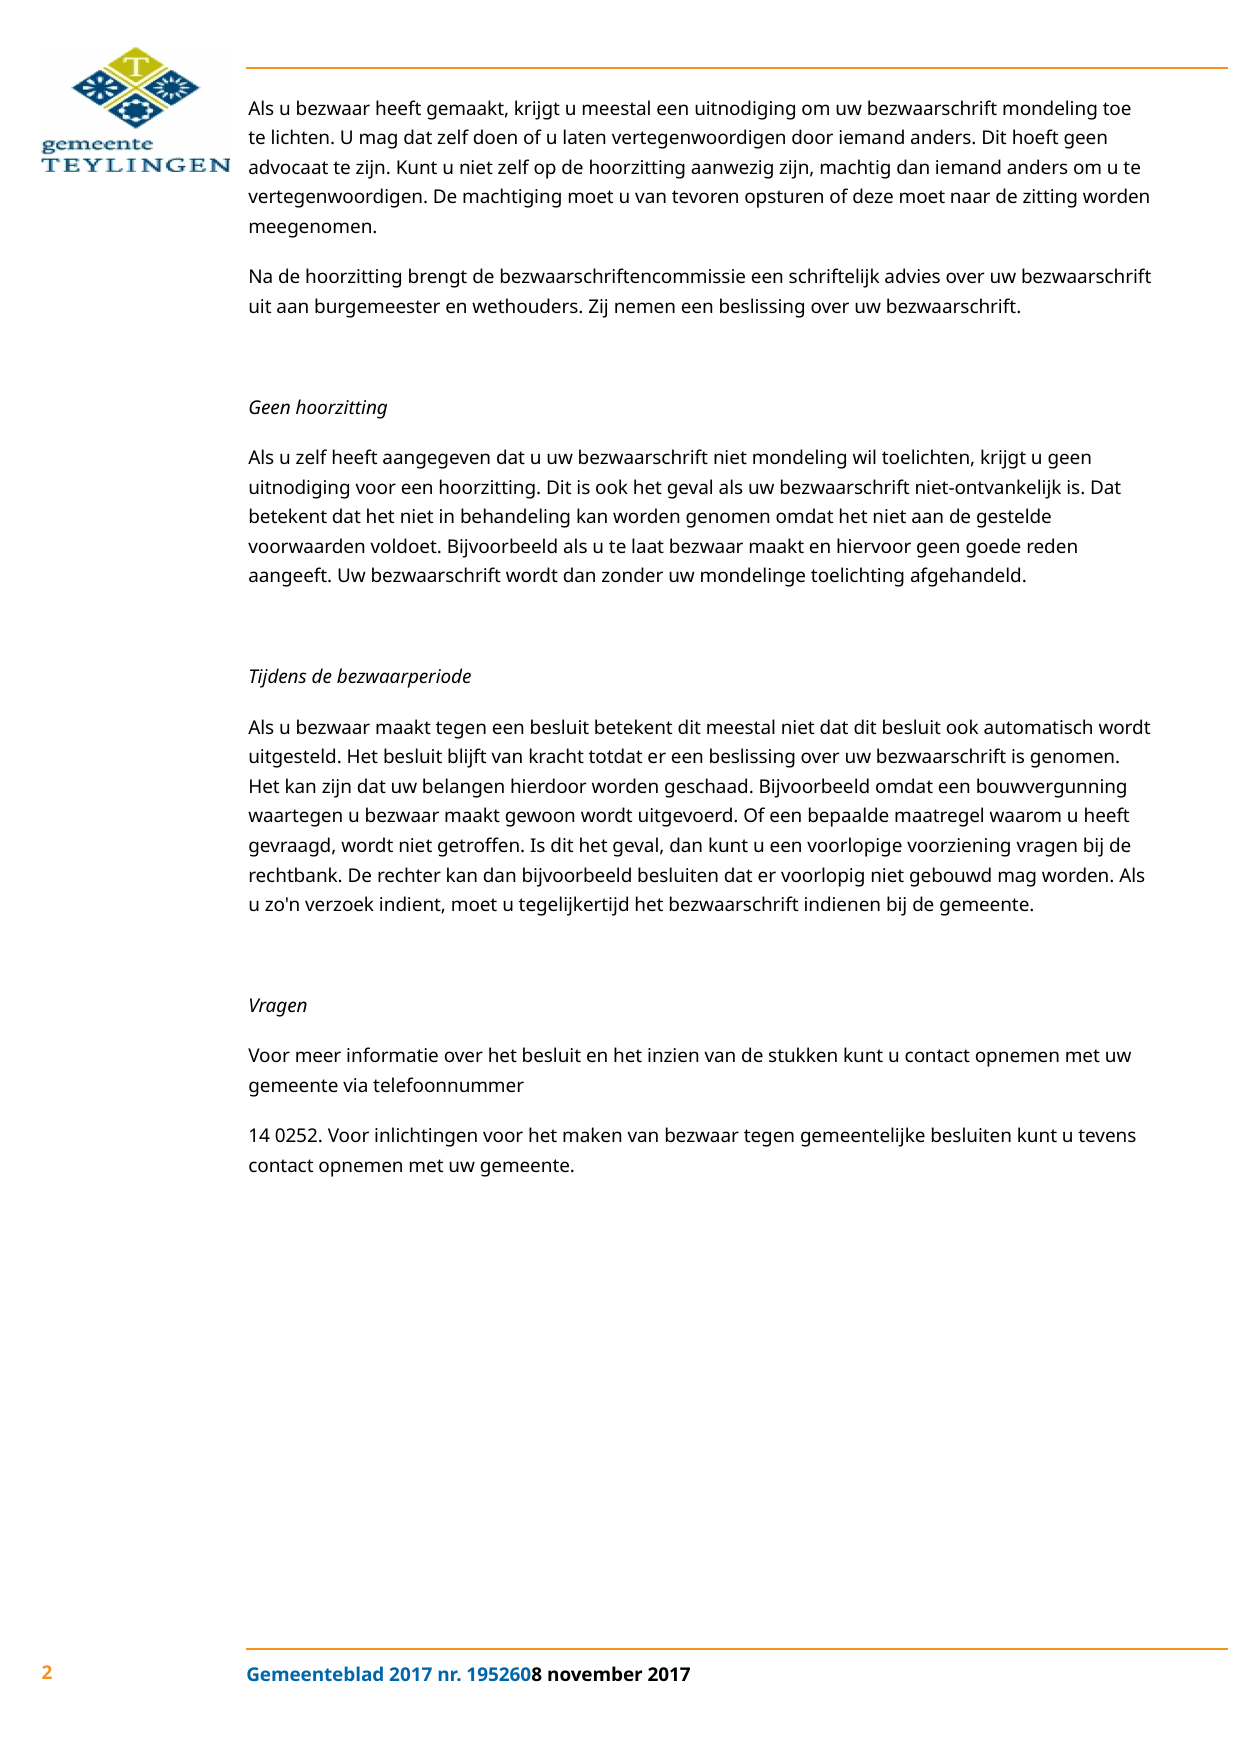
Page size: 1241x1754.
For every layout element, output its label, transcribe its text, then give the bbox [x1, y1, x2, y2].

text Als u bezwaar heeft gemaakt, krijgt u meestal een uitnodiging om uw bezwaarschrift mondeling toe te lichten. U mag dat zelf doen of u laten vertegenwoordigen door iemand anders. Dit hoeft geen advocaat te zijn. Kunt u niet zelf op de hoorzitting aanwezig zijn, machtig dan iemand anders om u te vertegenwoordigen. De machtiging moet u van tevoren opsturen of deze moet naar de zitting worden meegenomen. [248, 95, 1152, 239]
text Tijdens de bezwaarperiode [248, 663, 1152, 689]
text Vragen [248, 992, 1152, 1018]
text Als u zelf heeft aangegeven dat u uw bezwaarschrift niet mondeling wil toelichten, krijgt u geen uitnodiging voor een hoorzitting. Dit is ook het geval als uw bezwaarschrift niet-ontvankelijk is. Dat betekent dat het niet in behandeling kan worden genomen omdat het niet aan de gestelde voorwaarden voldoet. Bijvoorbeeld als u te laat bezwaar maakt en hiervoor geen goede reden aangeeft. Uw bezwaarschrift wordt dan zonder uw mondelinge toelichting afgehandeld. [248, 444, 1152, 588]
text Na de hoorzitting brengt de bezwaarschriftencommissie een schriftelijk advies over uw bezwaarschrift uit aan burgemeester en wethouders. Zij nemen een beslissing over uw bezwaarschrift. [248, 263, 1152, 319]
text Geen hoorzitting [248, 394, 1152, 420]
text 14 0252. Voor inlichtingen voor het maken van bezwaar tegen gemeentelijke besluiten kunt u tevens contact opnemen met uw gemeente. [248, 1123, 1152, 1178]
picture [41, 47, 231, 172]
text Als u bezwaar maakt tegen een besluit betekent dit meestal niet dat dit besluit ook automatisch wordt uitgesteld. Het besluit blijft van kracht totdat er een beslissing over uw bezwaarschrift is genomen. Het kan zijn dat uw belangen hierdoor worden geschaad. Bijvoorbeeld omdat een bouwvergunning waartegen u bezwaar maakt gewoon wordt uitgevoerd. Of een bepaalde maatregel waarom u heeft gevraagd, wordt niet getroffen. Is dit het geval, dan kunt u een voorlopige voorziening vragen bij de rechtbank. De rechter kan dan bijvoorbeeld besluiten dat er voorlopig niet gebouwd mag worden. Als u zo'n verzoek indient, moet u tegelijkertijd het bezwaarschrift indienen bij de gemeente. [248, 714, 1152, 917]
text Voor meer informatie over het besluit en het inzien van de stukken kunt u contact opnemen met uw gemeente via telefoonnummer [248, 1043, 1152, 1098]
